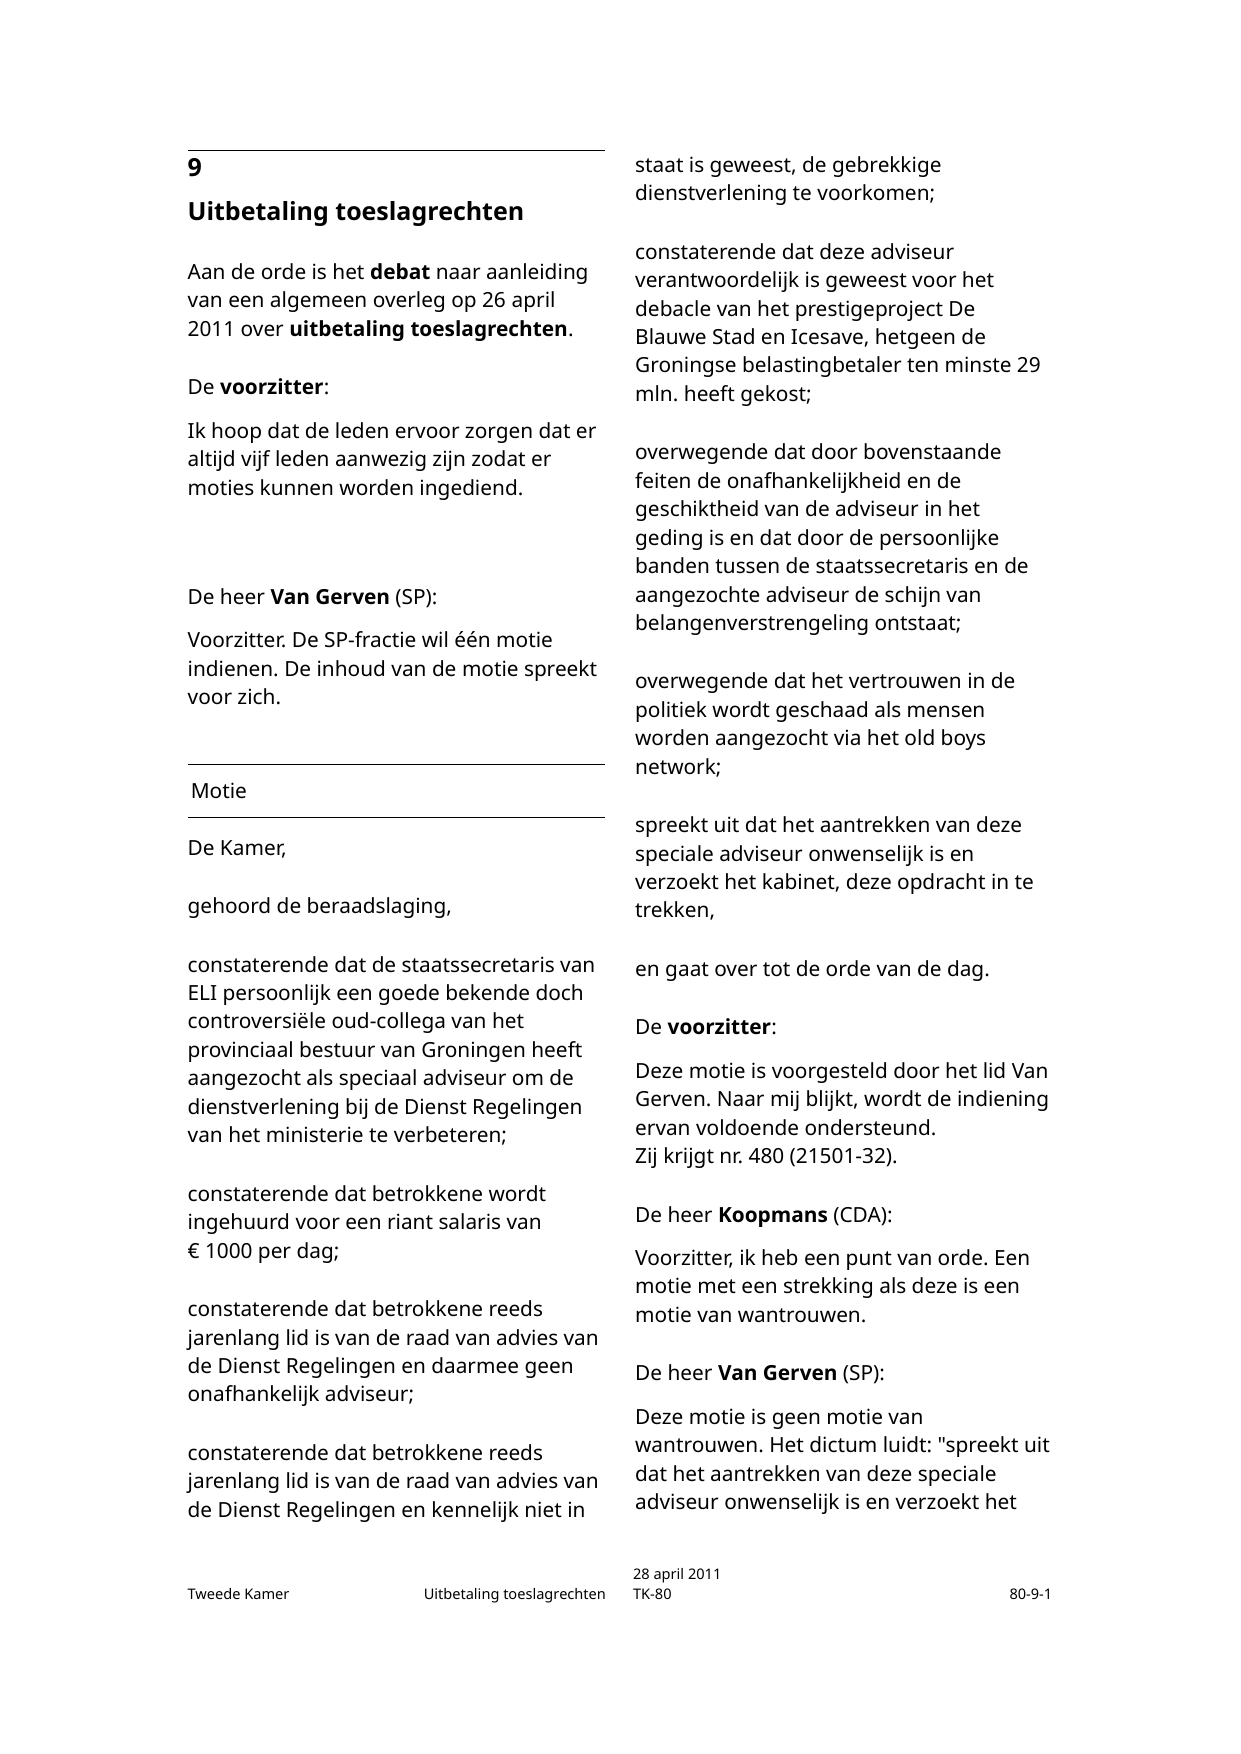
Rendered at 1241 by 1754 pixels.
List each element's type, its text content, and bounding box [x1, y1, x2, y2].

text De voorzitter: [187, 372, 605, 401]
subtitle Motie [187, 765, 605, 818]
text De heer Koopmans (CDA): [635, 1200, 1053, 1228]
text staat is geweest, de gebrekkige dienstverlening te voorkomen; [635, 150, 1053, 207]
text constaterende dat betrokkene reeds jarenlang lid is van de raad van advies van de Dienst Regelingen en daarmee geen onafhankelijk adviseur; [187, 1294, 605, 1408]
text overwegende dat door bovenstaande feiten de onafhankelijkheid en de geschiktheid van de adviseur in het geding is en dat door de persoonlijke banden tussen de staatssecretaris en de aangezochte adviseur de schijn van belangenverstrengeling ontstaat; [635, 437, 1053, 637]
text constaterende dat deze adviseur verantwoordelijk is geweest voor het debacle van het prestigeproject De Blauwe Stad en Icesave, hetgeen de Groningse belastingbetaler ten minste 29 mln. heeft gekost; [635, 237, 1053, 407]
text De voorzitter: [635, 1012, 1053, 1041]
text De heer Van Gerven (SP): [187, 582, 605, 611]
text 9 [187, 151, 605, 184]
text Deze motie is voorgesteld door het lid Van Gerven. Naar mij blijkt, wordt de indiening ervan voldoende ondersteund. [635, 1056, 1053, 1141]
text constaterende dat betrokkene wordt ingehuurd voor een riant salaris van € 1000 per dag; [187, 1179, 605, 1264]
text Aan de orde is het debat naar aanleiding van een algemeen overleg op 26 april 2011 over uitbetaling toeslagrechten. [187, 257, 605, 342]
text constaterende dat de staatssecretaris van ELI persoonlijk een goede bekende doch controversiële oud-collega van het provinciaal bestuur van Groningen heeft aangezocht als speciaal adviseur om de dienstverlening bij de Dienst Regelingen van het ministerie te verbeteren; [187, 950, 605, 1149]
text overwegende dat het vertrouwen in de politiek wordt geschaad als mensen worden aangezocht via het old boys network; [635, 667, 1053, 780]
text De heer Van Gerven (SP): [635, 1358, 1053, 1387]
text gehoord de beraadslaging, [187, 891, 605, 920]
text en gaat over tot de orde van de dag. [635, 954, 1053, 982]
text spreekt uit dat het aantrekken van deze speciale adviseur onwenselijk is en verzoekt het kabinet, deze opdracht in te trekken, [635, 810, 1053, 924]
text constaterende dat betrokkene reeds jarenlang lid is van de raad van advies van de Dienst Regelingen en kennelijk niet in [187, 1438, 605, 1523]
text Uitbetaling toeslagrechten [187, 193, 605, 227]
text Deze motie is geen motie van wantrouwen. Het dictum luidt: "spreekt uit dat het aantrekken van deze speciale adviseur onwenselijk is en verzoekt het [635, 1402, 1053, 1516]
text Zij krijgt nr. 480 (21501-32). [635, 1141, 1053, 1170]
text Voorzitter, ik heb een punt van orde. Een motie met een strekking als deze is een motie van wantrouwen. [635, 1243, 1053, 1328]
text  [187, 531, 605, 560]
text Voorzitter. De SP-fractie wil één motie indienen. De inhoud van de motie spreekt voor zich. [187, 626, 605, 711]
text Ik hoop dat de leden ervoor zorgen dat er altijd vijf leden aanwezig zijn zodat er moties kunnen worden ingediend. [187, 416, 605, 501]
text De Kamer, [187, 833, 605, 861]
